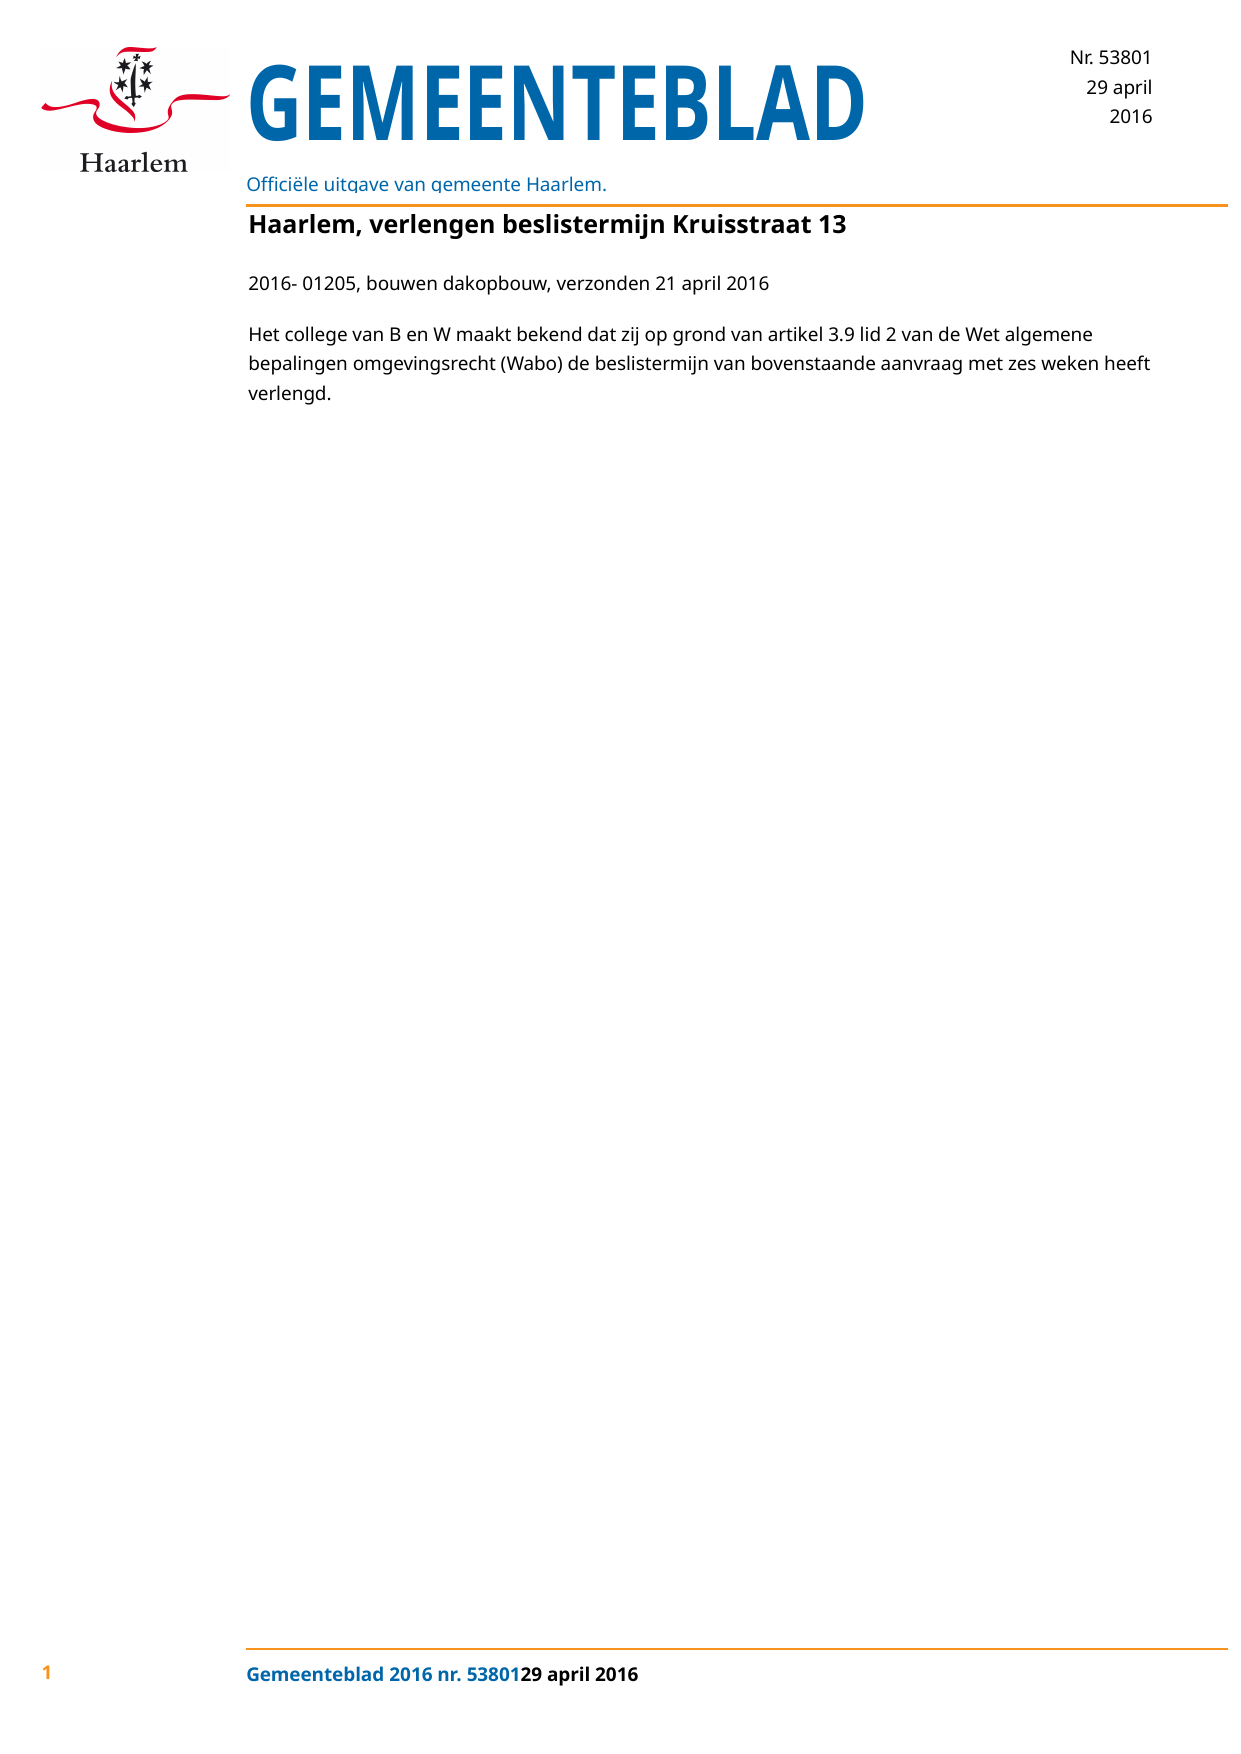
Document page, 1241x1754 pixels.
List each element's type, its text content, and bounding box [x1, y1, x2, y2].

text Het college van B en W maakt bekend dat zij op grond van artikel 3.9 lid 2 van de Wet algemene bepalingen omgevingsrecht (Wabo) de beslistermijn van bovenstaande aanvraag met zes weken heeft verlengd. [248, 321, 1152, 406]
picture [41, 47, 231, 172]
text 2016- 01205, bouwen dakopbouw, verzonden 21 april 2016 [248, 270, 1152, 296]
text Haarlem, verlengen beslistermijn Kruisstraat 13 [248, 207, 1152, 241]
